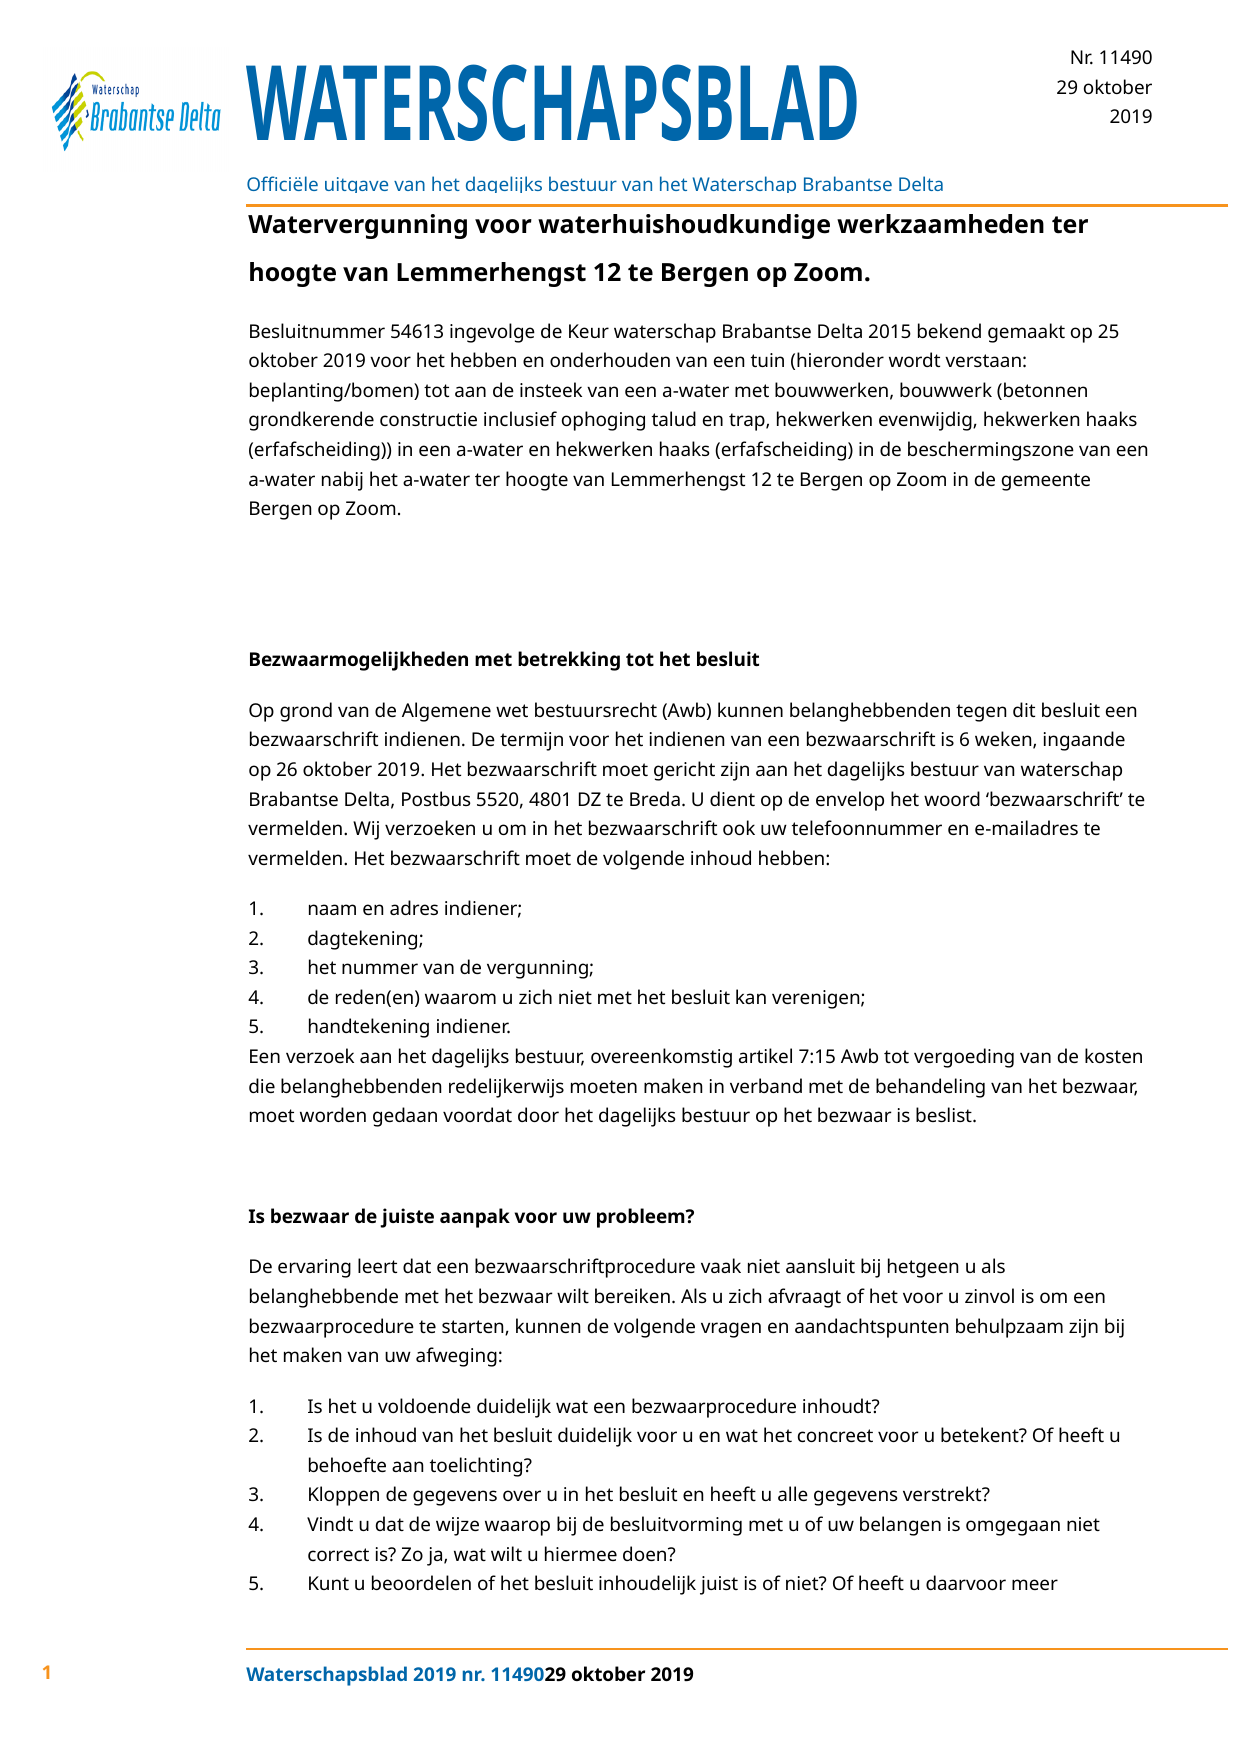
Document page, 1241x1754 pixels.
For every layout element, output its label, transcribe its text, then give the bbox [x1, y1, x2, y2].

text Op grond van de Algemene wet bestuursrecht (Awb) kunnen belanghebbenden tegen dit besluit een bezwaarschrift indienen. De termijn voor het indienen van een bezwaarschrift is 6 weken, ingaande op 26 oktober 2019. Het bezwaarschrift moet gericht zijn aan het dagelijks bestuur van waterschap Brabantse Delta, Postbus 5520, 4801 DZ te Breda. U dient op de envelop het woord ‘bezwaarschrift’ te vermelden. Wij verzoeken u om in het bezwaarschrift ook uw telefoonnummer en e‑mailadres te vermelden. Het bezwaarschrift moet de volgende inhoud hebben: [248, 697, 1152, 871]
list naam en adres indiener; [248, 895, 1152, 921]
list het nummer van de vergunning; [248, 954, 1152, 980]
list dagtekening; [248, 925, 1152, 951]
text Een verzoek aan het dagelijks bestuur, overeenkomstig artikel 7:15 Awb tot vergoeding van de kosten die belanghebbenden redelijkerwijs moeten maken in verband met de behandeling van het bezwaar, moet worden gedaan voordat door het dagelijks bestuur op het bezwaar is beslist. [248, 1043, 1152, 1128]
list handtekening indiener. [248, 1014, 1152, 1039]
list Vindt u dat de wijze waarop bij de besluitvorming met u of uw belangen is omgegaan niet correct is? Zo ja, wat wilt u hiermee doen? [248, 1511, 1152, 1567]
list Is het u voldoende duidelijk wat een bezwaarprocedure inhoudt? [248, 1393, 1152, 1419]
picture [41, 47, 231, 172]
text Is bezwaar de juiste aanpak voor uw probleem? [248, 1203, 1152, 1229]
list Is de inhoud van het besluit duidelijk voor u en wat het concreet voor u betekent? Of heeft u behoefte aan toelichting? [248, 1422, 1152, 1478]
text Besluitnummer 54613 ingevolge de Keur waterschap Brabantse Delta 2015 bekend gemaakt op 25 oktober 2019 voor het hebben en onderhouden van een tuin (hieronder wordt verstaan: beplanting/bomen) tot aan de insteek van een a-water met bouwwerken, bouwwerk (betonnen grondkerende constructie inclusief ophoging talud en trap, hekwerken evenwijdig, hekwerken haaks (erfafscheiding)) in een a-water en hekwerken haaks (erfafscheiding) in de beschermingszone van een a-water nabij het a-water ter hoogte van Lemmerhengst 12 te Bergen op Zoom in de gemeente Bergen op Zoom. [248, 318, 1152, 521]
text De ervaring leert dat een bezwaarschriftprocedure vaak niet aansluit bij hetgeen u als belanghebbende met het bezwaar wilt bereiken. Als u zich afvraagt of het voor u zinvol is om een bezwaarprocedure te starten, kunnen de volgende vragen en aandachtspunten behulpzaam zijn bij het maken van uw afweging: [248, 1254, 1152, 1368]
list Kunt u beoordelen of het besluit inhoudelijk juist is of niet? Of heeft u daarvoor meer [248, 1570, 1152, 1596]
list de reden(en) waarom u zich niet met het besluit kan verenigen; [248, 984, 1152, 1010]
list Kloppen de gegevens over u in het besluit en heeft u alle gegevens verstrekt? [248, 1482, 1152, 1507]
text Bezwaarmogelijkheden met betrekking tot het besluit [248, 647, 1152, 672]
text Watervergunning voor waterhuishoudkundige werkzaamheden ter hoogte van Lemmerhengst 12 te Bergen op Zoom. [248, 207, 1152, 288]
